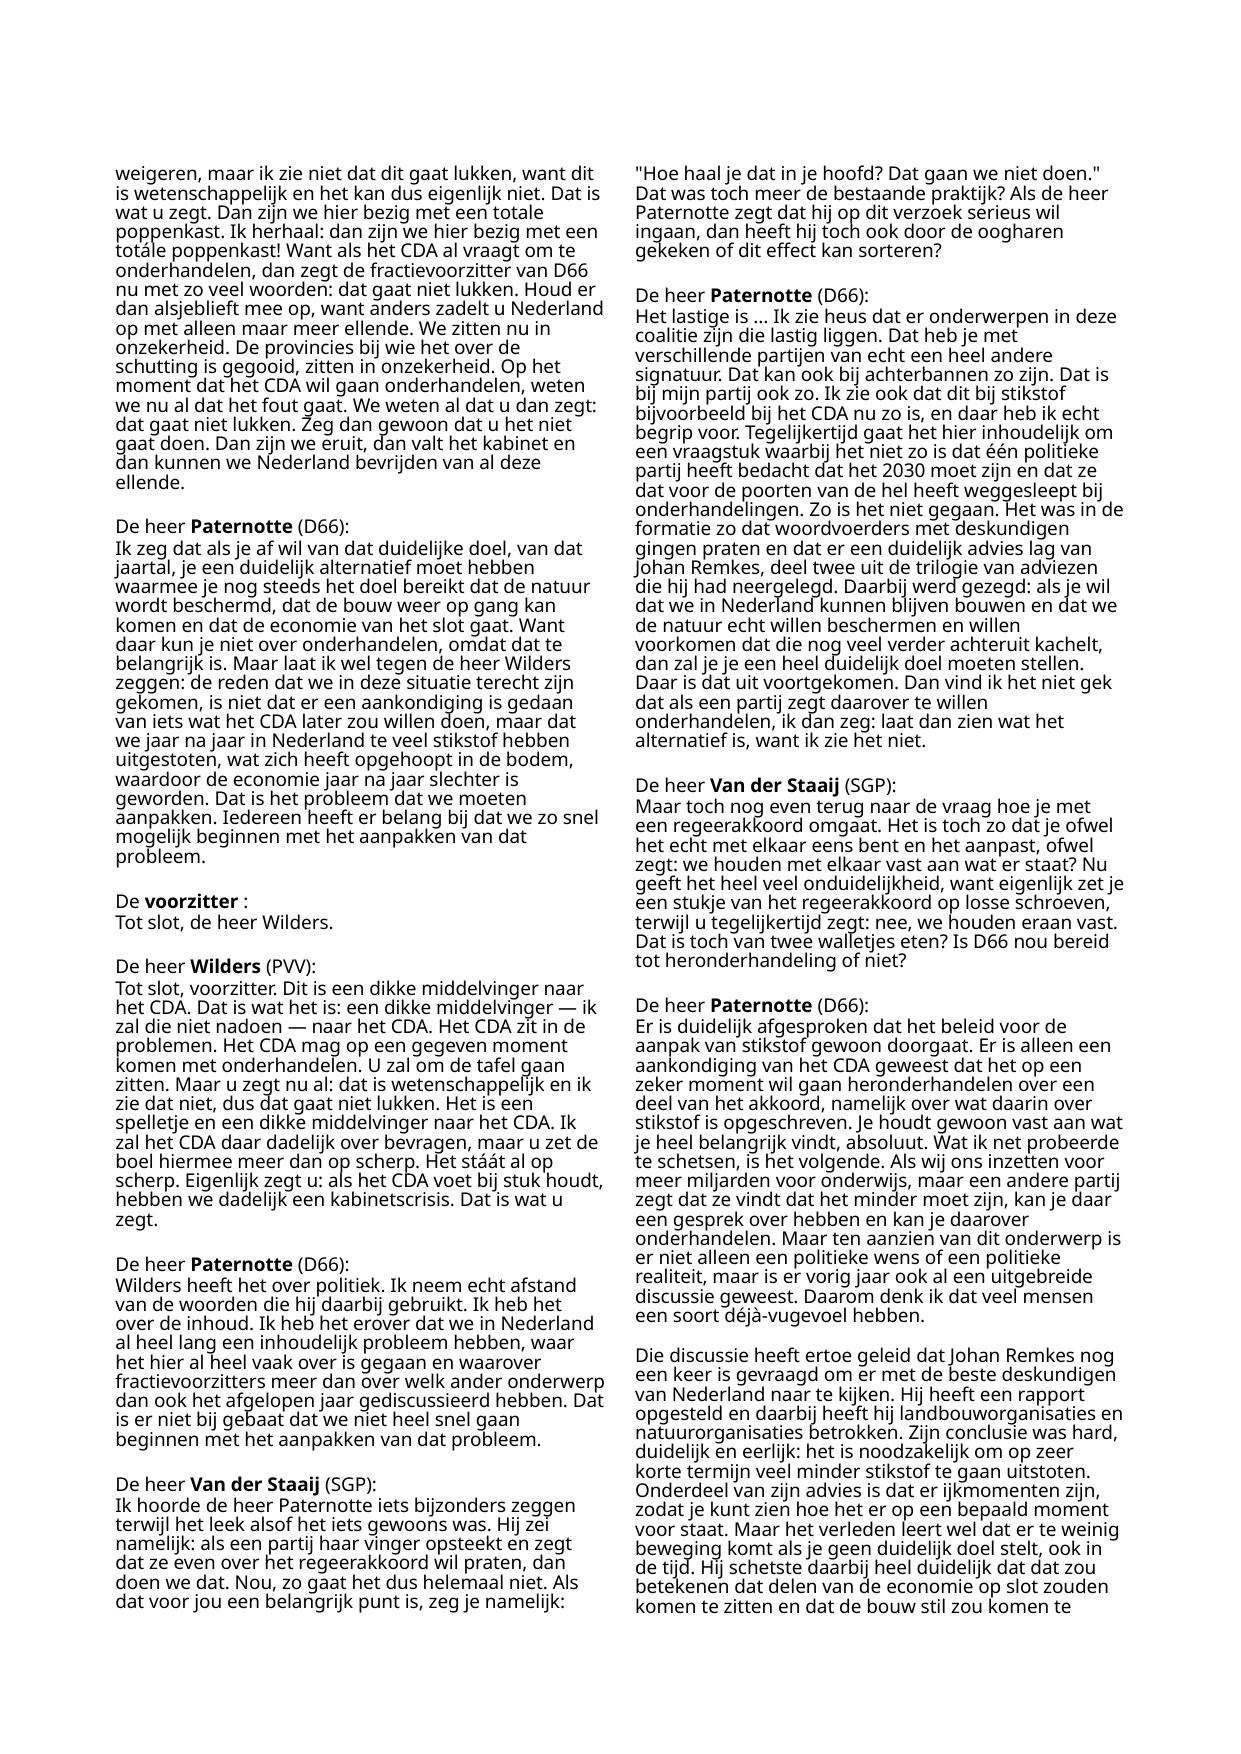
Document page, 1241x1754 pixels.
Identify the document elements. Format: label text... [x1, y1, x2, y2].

text De voorzitter : [115, 888, 605, 914]
text Wilders heeft het over politiek. Ik neem echt afstand van de woorden die hij daarbij gebruikt. Ik heb het over de inhoud. Ik heb het erover dat we in Nederland al heel lang een inhoudelijk probleem hebben, waar het hier al heel vaak over is gegaan en waarover fractievoorzitters meer dan over welk ander onderwerp dan ook het afgelopen jaar gediscussieerd hebben. Dat is er niet bij gebaat dat we niet heel snel gaan beginnen met het aanpakken van dat probleem. [115, 1277, 605, 1450]
text "Hoe haal je dat in je hoofd? Dat gaan we niet doen." Dat was toch meer de bestaande praktijk? Als de heer Paternotte zegt dat hij op dit verzoek serieus wil ingaan, dan heeft hij toch ook door de oogharen gekeken of dit effect kan sorteren? [635, 165, 1125, 262]
text weigeren, maar ik zie niet dat dit gaat lukken, want dit is wetenschappelijk en het kan dus eigenlijk niet. Dat is wat u zegt. Dan zijn we hier bezig met een totale poppenkast. Ik herhaal: dan zijn we hier bezig met een totále poppenkast! Want als het CDA al vraagt om te onderhandelen, dan zegt de fractievoorzitter van D66 nu met zo veel woorden: dat gaat niet lukken. Houd er dan alsjeblieft mee op, want anders zadelt u Nederland op met alleen maar meer ellende. We zitten nu in onzekerheid. De provincies bij wie het over de schutting is gegooid, zitten in onzekerheid. Op het moment dat het CDA wil gaan onderhandelen, weten we nu al dat het fout gaat. We weten al dat u dan zegt: dat gaat niet lukken. Zeg dan gewoon dat u het niet gaat doen. Dan zijn we eruit, dan valt het kabinet en dan kunnen we Nederland bevrijden van al deze ellende. [115, 165, 605, 493]
text De heer Wilders (PVV): [115, 954, 605, 979]
text Maar toch nog even terug naar de vraag hoe je met een regeerakkoord omgaat. Het is toch zo dat je ofwel het echt met elkaar eens bent en het aanpast, ofwel zegt: we houden met elkaar vast aan wat er staat? Nu geeft het heel veel onduidelijkheid, want eigenlijk zet je een stukje van het regeerakkoord op losse schroeven, terwijl u tegelijkertijd zegt: nee, we houden eraan vast. Dat is toch van twee walletjes eten? Is D66 nou bereid tot heronderhandeling of niet? [635, 798, 1125, 971]
text De heer Paternotte (D66): [115, 514, 605, 539]
text Er is duidelijk afgesproken dat het beleid voor de aanpak van stikstof gewoon doorgaat. Er is alleen een aankondiging van het CDA geweest dat het op een zeker moment wil gaan heronderhandelen over een deel van het akkoord, namelijk over wat daarin over stikstof is opgeschreven. Je houdt gewoon vast aan wat je heel belangrijk vindt, absoluut. Wat ik net probeerde te schetsen, is het volgende. Als wij ons inzetten voor meer miljarden voor onderwijs, maar een andere partij zegt dat ze vindt dat het minder moet zijn, kan je daar een gesprek over hebben en kan je daarover onderhandelen. Maar ten aanzien van dit onderwerp is er niet alleen een politieke wens of een politieke realiteit, maar is er vorig jaar ook al een uitgebreide discussie geweest. Daarom denk ik dat veel mensen een soort déjà-vugevoel hebben. [635, 1018, 1125, 1326]
text Tot slot, voorzitter. Dit is een dikke middelvinger naar het CDA. Dat is wat het is: een dikke middelvinger — ik zal die niet nadoen — naar het CDA. Het CDA zit in de problemen. Het CDA mag op een gegeven moment komen met onderhandelen. U zal om de tafel gaan zitten. Maar u zegt nu al: dat is wetenschappelijk en ik zie dat niet, dus dat gaat niet lukken. Het is een spelletje en een dikke middelvinger naar het CDA. Ik zal het CDA daar dadelijk over bevragen, maar u zet de boel hiermee meer dan op scherp. Het stáát al op scherp. Eigenlijk zegt u: als het CDA voet bij stuk houdt, hebben we dadelijk een kabinetscrisis. Dat is wat u zegt. [115, 979, 605, 1230]
text Die discussie heeft ertoe geleid dat Johan Remkes nog een keer is gevraagd om er met de beste deskundigen van Nederland naar te kijken. Hij heeft een rapport opgesteld en daarbij heeft hij landbouworganisaties en natuurorganisaties betrokken. Zijn conclusie was hard, duidelijk en eerlijk: het is noodzakelijk om op zeer korte termijn veel minder stikstof te gaan uitstoten. Onderdeel van zijn advies is dat er ijkmomenten zijn, zodat je kunt zien hoe het er op een bepaald moment voor staat. Maar het verleden leert wel dat er te weinig beweging komt als je geen duidelijk doel stelt, ook in de tijd. Hij schetste daarbij heel duidelijk dat dat zou betekenen dat delen van de economie op slot zouden komen te zitten en dat de bouw stil zou komen te [635, 1347, 1125, 1617]
text Ik hoorde de heer Paternotte iets bijzonders zeggen terwijl het leek alsof het iets gewoons was. Hij zei namelijk: als een partij haar vinger opsteekt en zegt dat ze even over het regeerakkoord wil praten, dan doen we dat. Nou, zo gaat het dus helemaal niet. Als dat voor jou een belangrijk punt is, zeg je namelijk: [115, 1497, 605, 1612]
text De heer Van der Staaij (SGP): [635, 772, 1125, 798]
text De heer Paternotte (D66): [635, 992, 1125, 1018]
text De heer Paternotte (D66): [115, 1251, 605, 1277]
text Ik zeg dat als je af wil van dat duidelijke doel, van dat jaartal, je een duidelijk alternatief moet hebben waarmee je nog steeds het doel bereikt dat de natuur wordt beschermd, dat de bouw weer op gang kan komen en dat de economie van het slot gaat. Want daar kun je niet over onderhandelen, omdat dat te belangrijk is. Maar laat ik wel tegen de heer Wilders zeggen: de reden dat we in deze situatie terecht zijn gekomen, is niet dat er een aankondiging is gedaan van iets wat het CDA later zou willen doen, maar dat we jaar na jaar in Nederland te veel stikstof hebben uitgestoten, wat zich heeft opgehoopt in de bodem, waardoor de economie jaar na jaar slechter is geworden. Dat is het probleem dat we moeten aanpakken. Iedereen heeft er belang bij dat we zo snel mogelijk beginnen met het aanpakken van dat probleem. [115, 539, 605, 867]
text Het lastige is ... Ik zie heus dat er onderwerpen in deze coalitie zijn die lastig liggen. Dat heb je met verschillende partijen van echt een heel andere signatuur. Dat kan ook bij achterbannen zo zijn. Dat is bij mijn partij ook zo. Ik zie ook dat dit bij stikstof bijvoorbeeld bij het CDA nu zo is, en daar heb ik echt begrip voor. Tegelijkertijd gaat het hier inhoudelijk om een vraagstuk waarbij het niet zo is dat één politieke partij heeft bedacht dat het 2030 moet zijn en dat ze dat voor de poorten van de hel heeft weggesleept bij onderhandelingen. Zo is het niet gegaan. Het was in de formatie zo dat woordvoerders met deskundigen gingen praten en dat er een duidelijk advies lag van Johan Remkes, deel twee uit de trilogie van adviezen die hij had neergelegd. Daarbij werd gezegd: als je wil dat we in Nederland kunnen blijven bouwen en dat we de natuur echt willen beschermen en willen voorkomen dat die nog veel verder achteruit kachelt, dan zal je je een heel duidelijk doel moeten stellen. Daar is dat uit voortgekomen. Dan vind ik het niet gek dat als een partij zegt daarover te willen onderhandelen, ik dan zeg: laat dan zien wat het alternatief is, want ik zie het niet. [635, 308, 1125, 751]
text Tot slot, de heer Wilders. [115, 914, 605, 933]
text De heer Van der Staaij (SGP): [115, 1471, 605, 1497]
text De heer Paternotte (D66): [635, 282, 1125, 308]
